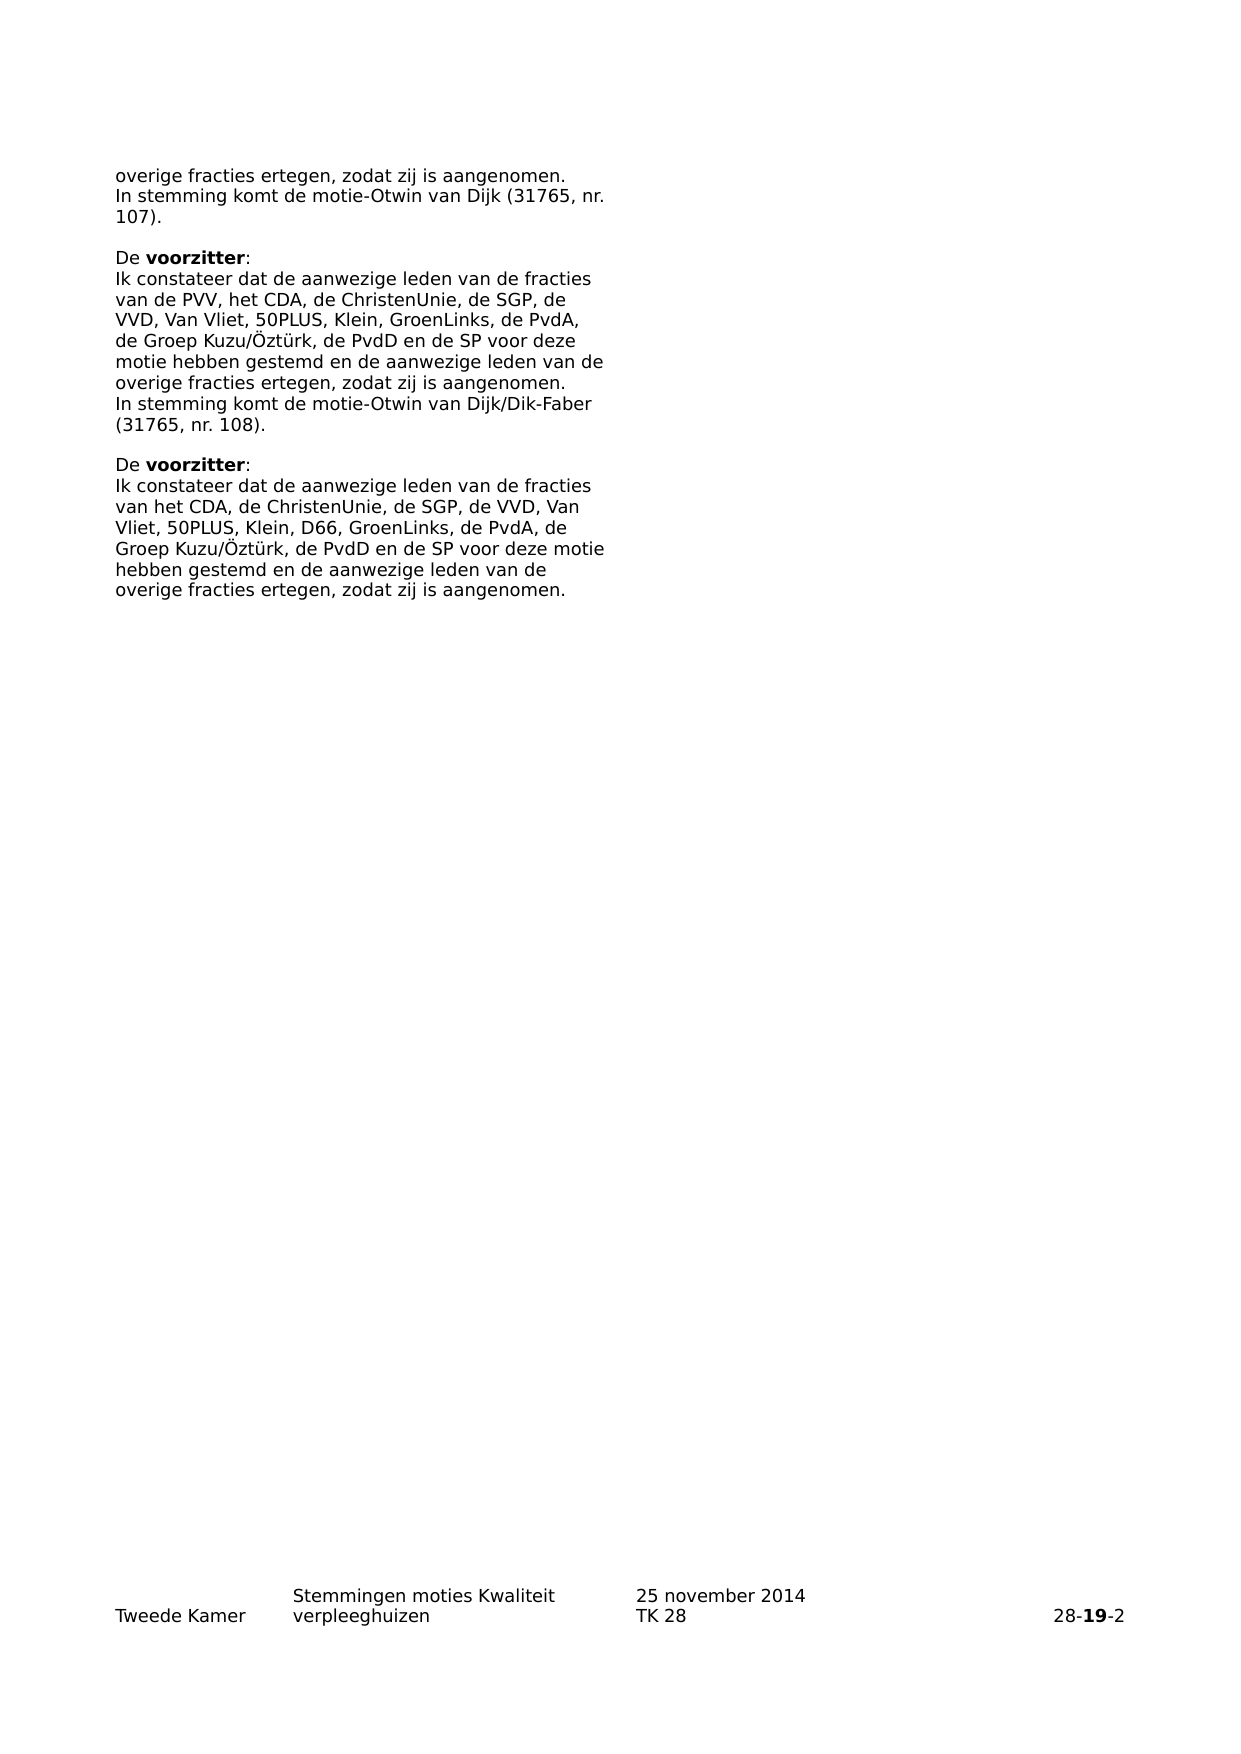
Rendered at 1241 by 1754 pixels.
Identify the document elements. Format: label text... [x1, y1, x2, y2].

text In stemming komt de motie-Otwin van Dijk (31765, nr. 107). [115, 186, 605, 228]
text Ik constateer dat de aanwezige leden van de fracties van het CDA, de ChristenUnie, de SGP, de VVD, Van Vliet, 50PLUS, Klein, D66, GroenLinks, de PvdA, de Groep Kuzu/Öztürk, de PvdD en de SP voor deze motie hebben gestemd en de aanwezige leden van de overige fracties ertegen, zodat zij is aangenomen. [115, 476, 605, 601]
text De voorzitter: [115, 455, 605, 476]
text In stemming komt de motie-Otwin van Dijk/Dik-Faber (31765, nr. 108). [115, 393, 605, 435]
text overige fracties ertegen, zodat zij is aangenomen. [115, 165, 605, 186]
text Ik constateer dat de aanwezige leden van de fracties van de PVV, het CDA, de ChristenUnie, de SGP, de VVD, Van Vliet, 50PLUS, Klein, GroenLinks, de PvdA, de Groep Kuzu/Öztürk, de PvdD en de SP voor deze motie hebben gestemd en de aanwezige leden van de overige fracties ertegen, zodat zij is aangenomen. [115, 268, 605, 393]
text De voorzitter: [115, 248, 605, 268]
